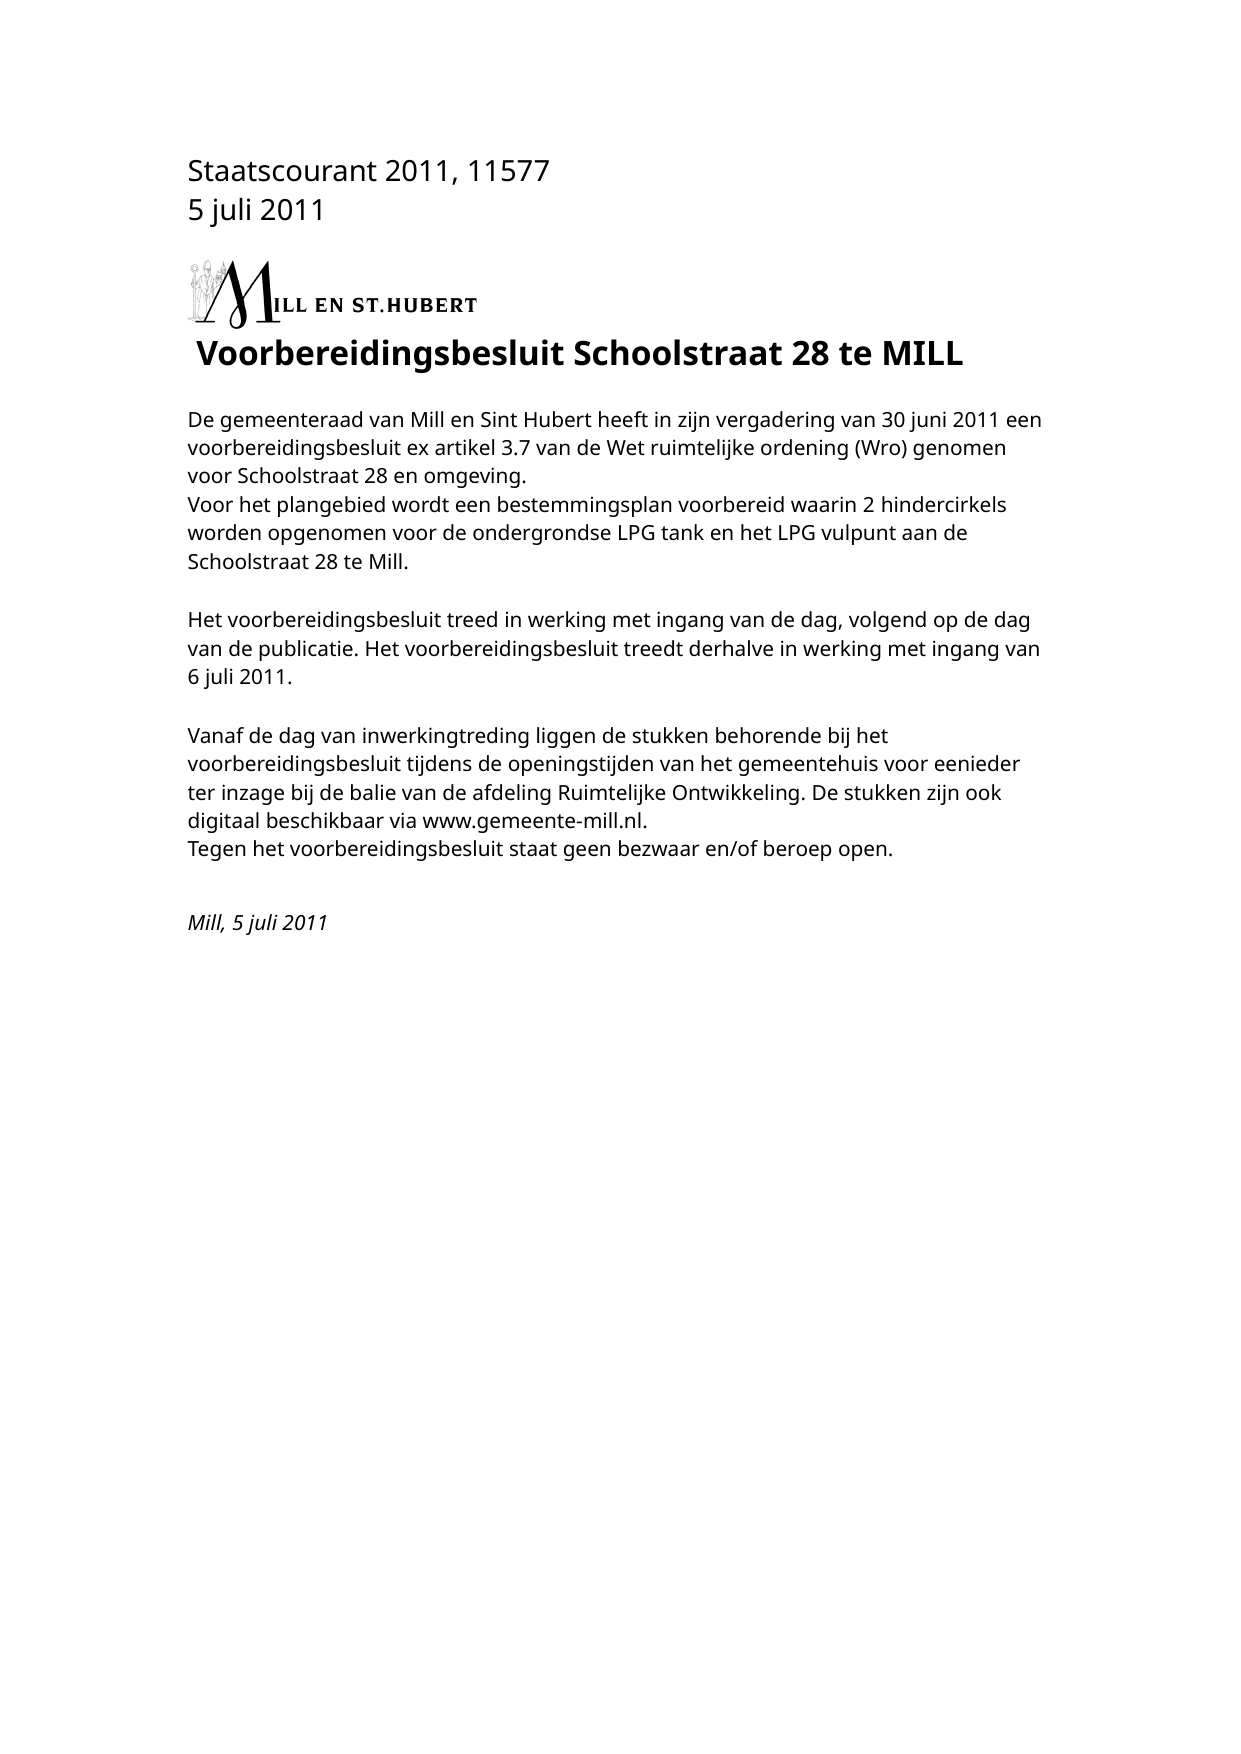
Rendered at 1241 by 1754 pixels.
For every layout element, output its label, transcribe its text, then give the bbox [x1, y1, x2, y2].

text Voor het plangebied wordt een bestemmingsplan voorbereid waarin 2 hindercirkels worden opgenomen voor de ondergrondse LPG tank en het LPG vulpunt aan de Schoolstraat 28 te Mill. [187, 490, 1053, 575]
picture [187, 258, 477, 330]
text Vanaf de dag van inwerkingtreding liggen de stukken behorende bij het voorbereidingsbesluit tijdens de openingstijden van het gemeentehuis voor eenieder ter inzage bij de balie van de afdeling Ruimtelijke Ontwikkeling. De stukken zijn ook digitaal beschikbaar via www.gemeente-mill.nl. [187, 721, 1053, 834]
subtitle Voorbereidingsbesluit Schoolstraat 28 te MILL [187, 271, 1053, 375]
text Tegen het voorbereidingsbesluit staat geen bezwaar en/of beroep open. [187, 834, 1053, 863]
text De gemeenteraad van Mill en Sint Hubert heeft in zijn vergadering van 30 juni 2011 een voorbereidingsbesluit ex artikel 3.7 van de Wet ruimtelijke ordening (Wro) genomen voor Schoolstraat 28 en omgeving. [187, 405, 1053, 490]
text Mill, 5 juli 2011 [187, 908, 1053, 936]
text Het voorbereidingsbesluit treed in werking met ingang van de dag, volgend op de dag van de publicatie. Het voorbereidingsbesluit treedt derhalve in werking met ingang van 6 juli 2011. [187, 605, 1053, 691]
text Staatscourant 2011, 11577 [187, 150, 1053, 190]
text 5 juli 2011 [187, 190, 1053, 229]
